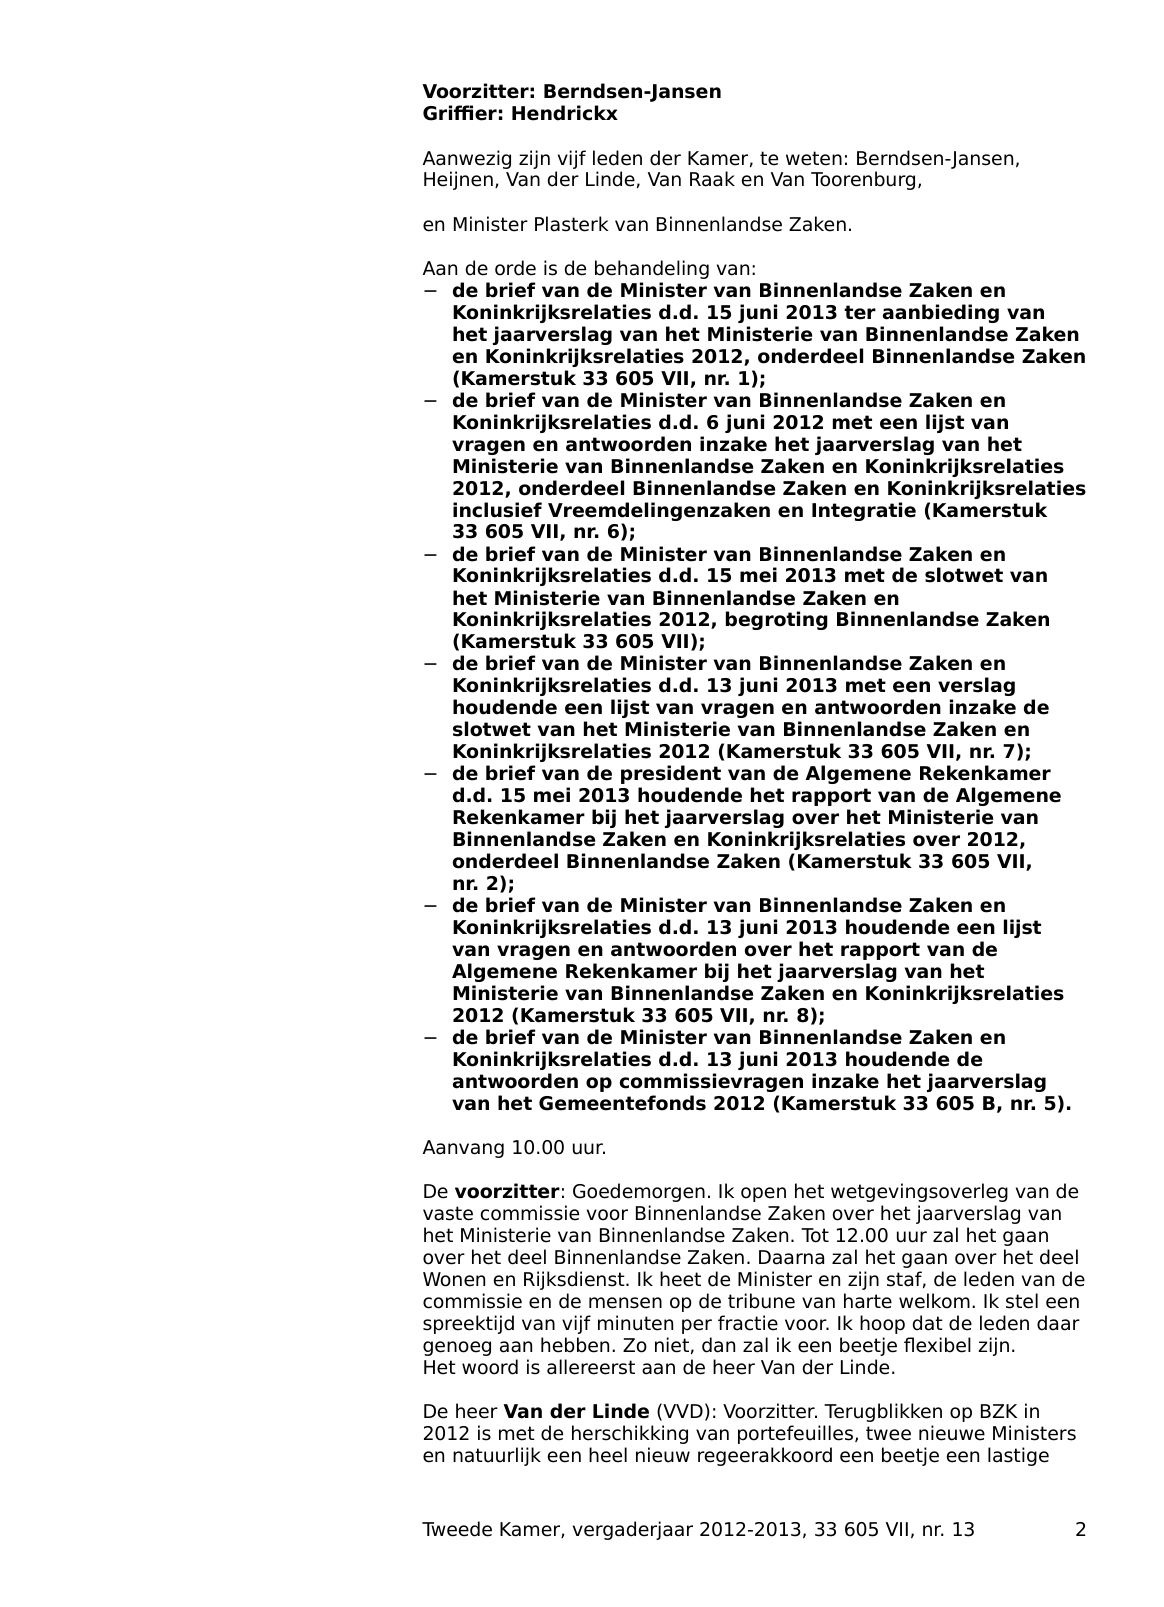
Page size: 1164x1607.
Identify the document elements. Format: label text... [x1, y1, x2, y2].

text Het woord is allereerst aan de heer Van der Linde. [422, 1357, 1087, 1379]
text − de brief van de president van de Algemene Rekenkamer d.d. 15 mei 2013 houdende het rapport van de Algemene Rekenkamer bij het jaarverslag over het Ministerie van Binnenlandse Zaken en Koninkrijksrelaties over 2012, onderdeel Binnenlandse Zaken (Kamerstuk 33 605 VII, nr. 2); [422, 763, 1087, 895]
text en Minister Plasterk van Binnenlandse Zaken. [422, 213, 1087, 236]
text De voorzitter: Goedemorgen. Ik open het wetgevingsoverleg van de vaste commissie voor Binnenlandse Zaken over het jaarverslag van het Ministerie van Binnenlandse Zaken. Tot 12.00 uur zal het gaan over het deel Binnenlandse Zaken. Daarna zal het gaan over het deel Wonen en Rijksdienst. Ik heet de Minister en zijn staf, de leden van de commissie en de mensen op de tribune van harte welkom. Ik stel een spreektijd van vijf minuten per fractie voor. Ik hoop dat de leden daar genoeg aan hebben. Zo niet, dan zal ik een beetje flexibel zijn. [422, 1181, 1087, 1357]
text Aan de orde is de behandeling van: [422, 258, 1087, 280]
text − de brief van de Minister van Binnenlandse Zaken en Koninkrijksrelaties d.d. 6 juni 2012 met een lijst van vragen en antwoorden inzake het jaarverslag van het Ministerie van Binnenlandse Zaken en Koninkrijksrelaties 2012, onderdeel Binnenlandse Zaken en Koninkrijksrelaties inclusief Vreemdelingenzaken en Integratie (Kamerstuk 33 605 VII, nr. 6); [422, 389, 1087, 543]
text − de brief van de Minister van Binnenlandse Zaken en Koninkrijksrelaties d.d. 13 juni 2013 met een verslag houdende een lijst van vragen en antwoorden inzake de slotwet van het Ministerie van Binnenlandse Zaken en Koninkrijksrelaties 2012 (Kamerstuk 33 605 VII, nr. 7); [422, 653, 1087, 763]
text Aanwezig zijn vijf leden der Kamer, te weten: Berndsen-Jansen, Heijnen, Van der Linde, Van Raak en Van Toorenburg, [422, 147, 1087, 191]
text − de brief van de Minister van Binnenlandse Zaken en Koninkrijksrelaties d.d. 15 mei 2013 met de slotwet van het Ministerie van Binnenlandse Zaken en Koninkrijksrelaties 2012, begroting Binnenlandse Zaken (Kamerstuk 33 605 VII); [422, 543, 1087, 653]
text Aanvang 10.00 uur. [422, 1137, 1087, 1159]
text Griffier: Hendrickx [422, 103, 1087, 125]
text De heer Van der Linde (VVD): Voorzitter. Terugblikken op BZK in 2012 is met de herschikking van portefeuilles, twee nieuwe Ministers en natuurlijk een heel nieuw regeerakkoord een beetje een lastige [422, 1401, 1087, 1467]
text Voorzitter: Berndsen-Jansen [422, 81, 1087, 103]
text − de brief van de Minister van Binnenlandse Zaken en Koninkrijksrelaties d.d. 13 juni 2013 houdende een lijst van vragen en antwoorden over het rapport van de Algemene Rekenkamer bij het jaarverslag van het Ministerie van Binnenlandse Zaken en Koninkrijksrelaties 2012 (Kamerstuk 33 605 VII, nr. 8); [422, 895, 1087, 1027]
text − de brief van de Minister van Binnenlandse Zaken en Koninkrijksrelaties d.d. 15 juni 2013 ter aanbieding van het jaarverslag van het Ministerie van Binnenlandse Zaken en Koninkrijksrelaties 2012, onderdeel Binnenlandse Zaken (Kamerstuk 33 605 VII, nr. 1); [422, 280, 1087, 389]
text − de brief van de Minister van Binnenlandse Zaken en Koninkrijksrelaties d.d. 13 juni 2013 houdende de antwoorden op commissievragen inzake het jaarverslag van het Gemeentefonds 2012 (Kamerstuk 33 605 B, nr. 5). [422, 1027, 1087, 1115]
